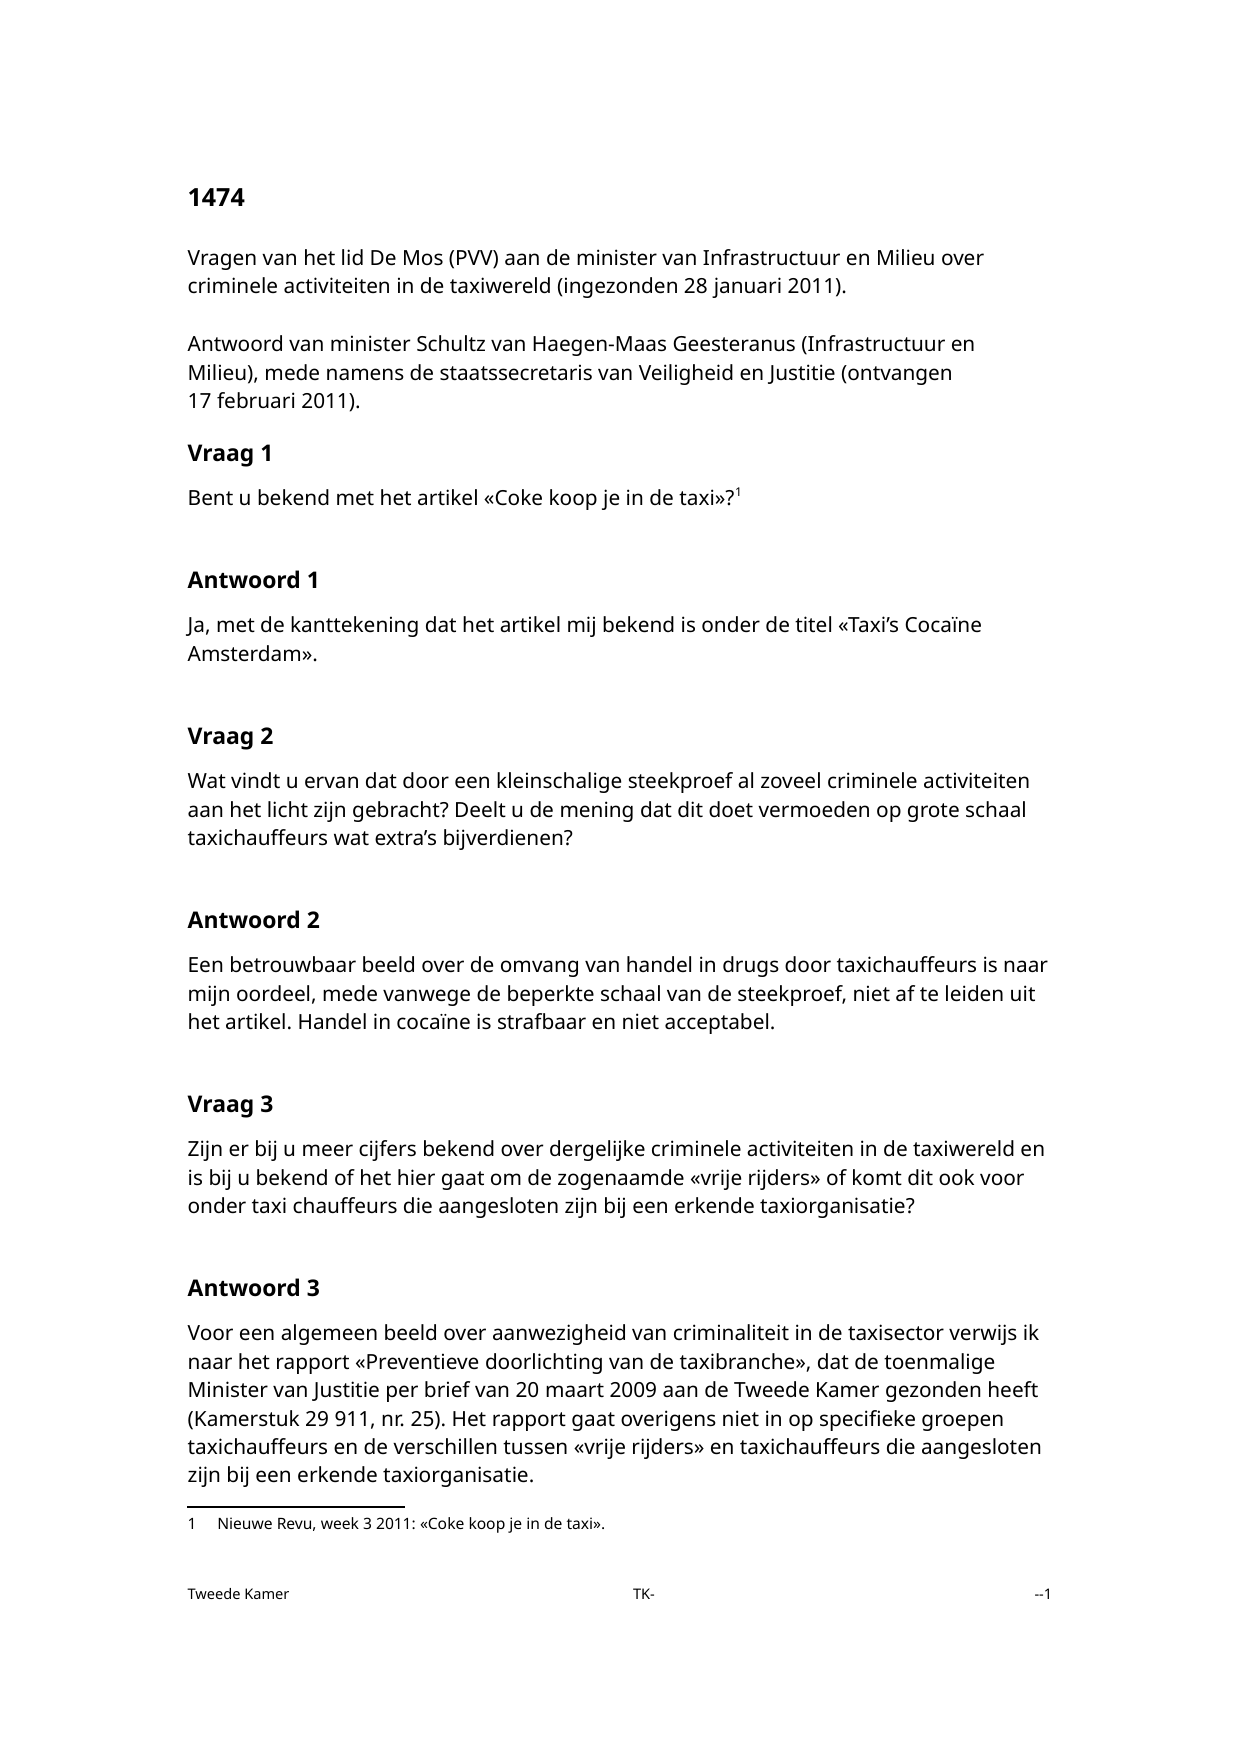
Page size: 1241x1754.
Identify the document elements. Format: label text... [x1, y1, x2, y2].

text Wat vindt u ervan dat door een kleinschalige steekproef al zoveel criminele activiteiten aan het licht zijn gebracht? Deelt u de mening dat dit doet vermoeden op grote schaal taxichauffeurs wat extra’s bijverdienen? [187, 766, 1053, 852]
text Bent u bekend met het artikel «Coke koop je in de taxi»? [187, 483, 1053, 512]
subtitle Antwoord 1 [187, 564, 1053, 596]
subtitle Antwoord 3 [187, 1272, 1053, 1303]
subtitle Vraag 1 [187, 437, 1053, 468]
text Antwoord van minister Schultz van Haegen-Maas Geesteranus (Infrastructuur en Milieu), mede namens de staatssecretaris van Veiligheid en Justitie (ontvangen 17 februari 2011). [187, 329, 1053, 415]
text Nieuwe Revu, week 3 2011: «Coke koop je in de taxi». [187, 1506, 1053, 1534]
text Zijn er bij u meer cijfers bekend over dergelijke criminele activiteiten in de taxiwereld en is bij u bekend of het hier gaat om de zogenaamde «vrije rijders» of komt dit ook voor onder taxi chauffeurs die aangesloten zijn bij een erkende taxiorganisatie? [187, 1134, 1053, 1220]
text Ja, met de kanttekening dat het artikel mij bekend is onder de titel «Taxi’s Cocaïne Amsterdam». [187, 611, 1053, 667]
text Een betrouwbaar beeld over de omvang van handel in drugs door taxichauffeurs is naar mijn oordeel, mede vanwege de beperkte schaal van de steekproef, niet af te leiden uit het artikel. Handel in cocaïne is strafbaar en niet acceptabel. [187, 950, 1053, 1036]
subtitle Vraag 2 [187, 720, 1053, 751]
text 1474 [187, 179, 1053, 213]
text Voor een algemeen beeld over aanwezigheid van criminaliteit in de taxisector verwijs ik naar het rapport «Preventieve doorlichting van de taxibranche», dat de toenmalige Minister van Justitie per brief van 20 maart 2009 aan de Tweede Kamer gezonden heeft (Kamerstuk 29 911, nr. 25). Het rapport gaat overigens niet in op specifieke groepen taxichauffeurs en de verschillen tussen «vrije rijders» en taxichauffeurs die aangesloten zijn bij een erkende taxiorganisatie. [187, 1318, 1053, 1489]
subtitle Antwoord 2 [187, 904, 1053, 935]
text Vragen van het lid De Mos (PVV) aan de minister van Infrastructuur en Milieu over criminele activiteiten in de taxiwereld (ingezonden 28 januari 2011). [187, 243, 1053, 300]
subtitle Vraag 3 [187, 1088, 1053, 1119]
